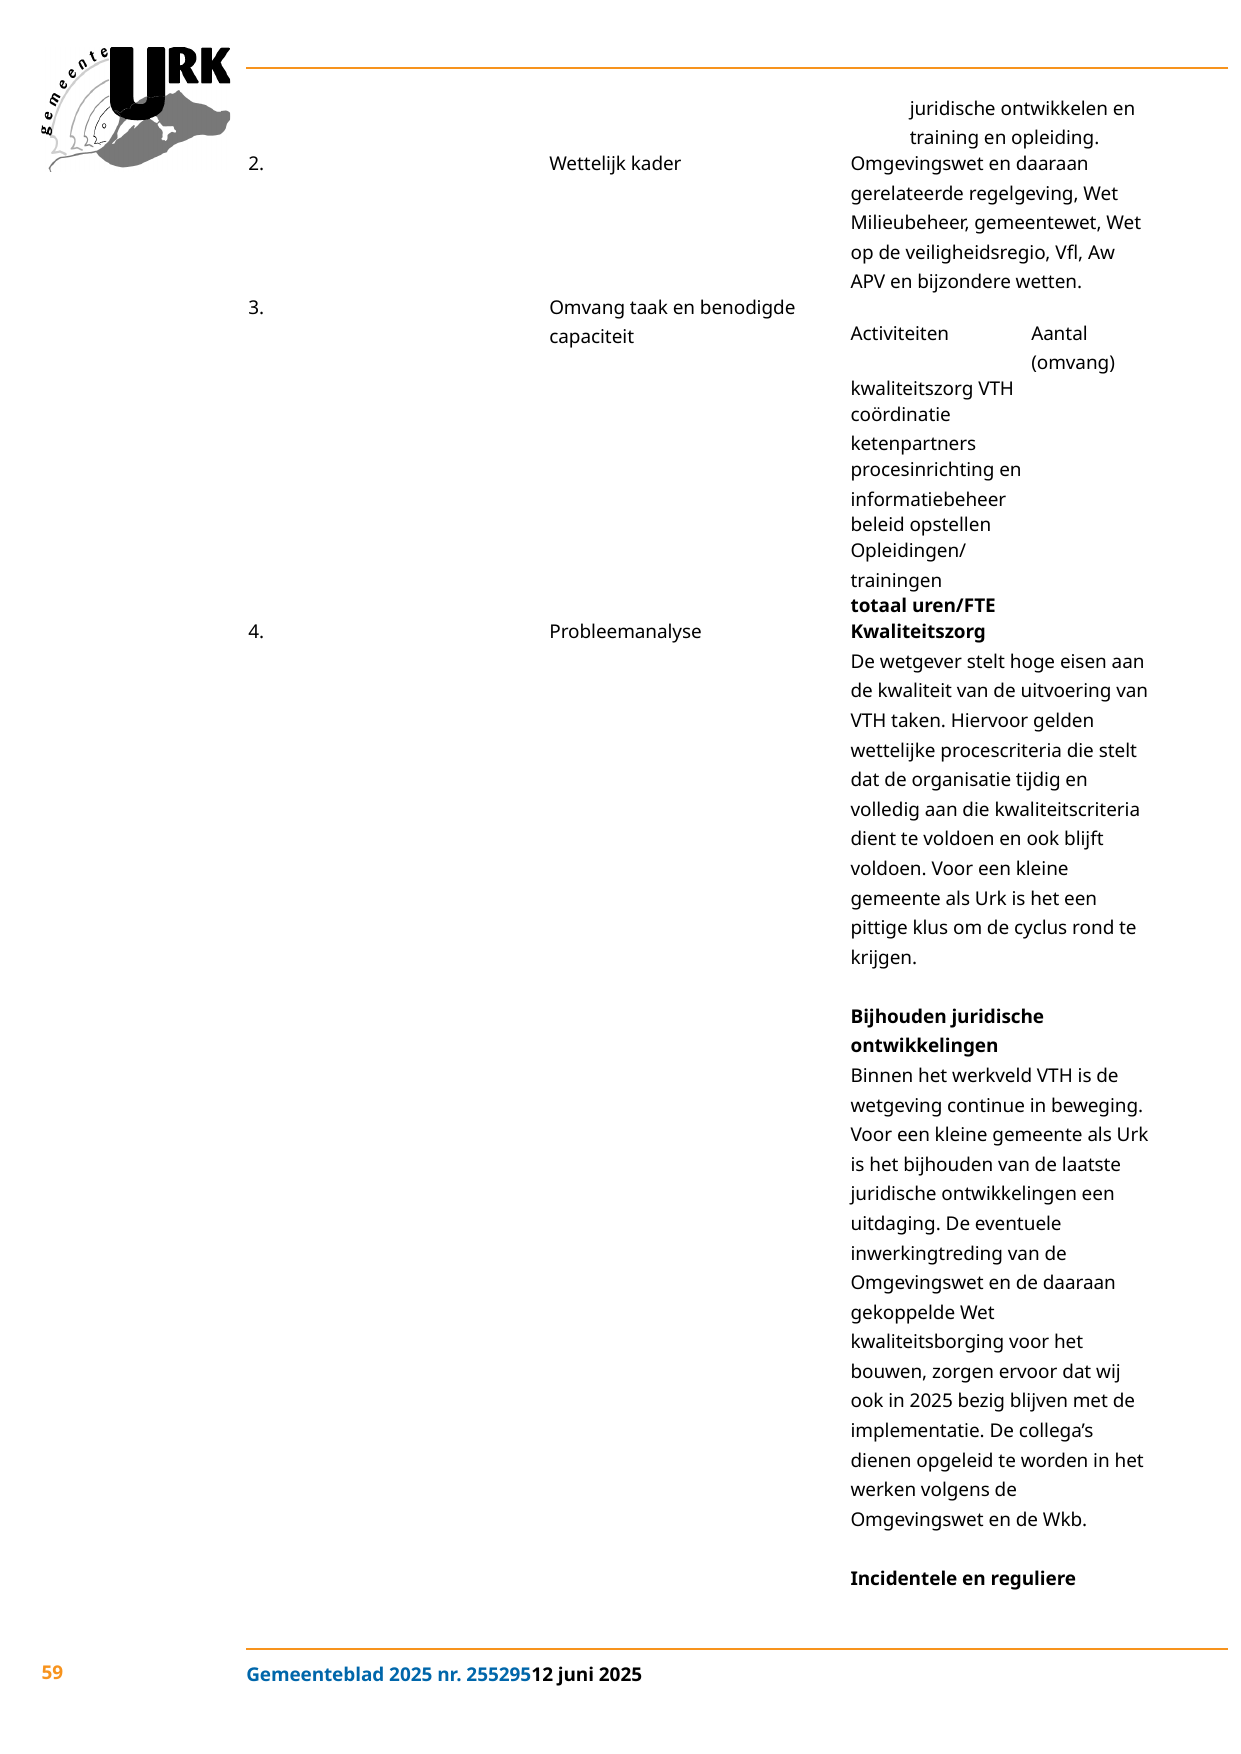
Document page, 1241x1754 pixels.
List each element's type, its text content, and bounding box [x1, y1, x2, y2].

table_cell procesinrichting en informatiebeheer [850, 456, 1031, 512]
table_cell [1031, 593, 1152, 618]
table_cell 3. [248, 294, 549, 618]
table_cell [248, 95, 549, 150]
table_cell Opleidingen/trainingen [850, 538, 1031, 593]
table_cell 2. [248, 150, 549, 294]
table_cell Wettelijk kader [549, 150, 850, 294]
table_cell [1031, 538, 1152, 593]
table_cell [1031, 512, 1152, 537]
table_cell Omgevingswet en daaraan gerelateerde regelgeving, Wet Milieubeheer, gemeentewet, Wet op de veiligheidsregio, Vfl, Aw APV en bijzondere wetten. [850, 150, 1152, 294]
table_cell Kwaliteitszorg De wetgever stelt hoge eisen aan de kwaliteit van de uitvoering van VTH taken. Hiervoor gelden wettelijke procescriteria die stelt dat de organisatie tijdig en volledig aan die kwaliteitscriteria dient te voldoen en ook blijft voldoen. Voor een kleine gemeente als Urk is het een pittige klus om de cyclus rond te krijgen. Bijhouden juridische ontwikkelingen Binnen het werkveld VTH is de wetgeving continue in beweging. Voor een kleine gemeente als Urk is het bijhouden van de laatste juridische ontwikkelingen een uitdaging. De eventuele inwerkingtreding van de Omgevingswet en de daaraan gekoppelde Wet kwaliteitsborging voor het bouwen, zorgen ervoor dat wij ook in 2025 bezig blijven met de implementatie. De collega’s dienen opgeleid te worden in het werken volgens de Omgevingswet en de Wkb. Incidentele en reguliere [850, 619, 1152, 1591]
table_header Aantal (omvang) [1031, 320, 1152, 375]
table_cell Probleemanalyse [549, 619, 850, 1591]
table_cell [850, 294, 1152, 320]
table_cell totaal uren/FTE [850, 593, 1031, 618]
table_cell 4. [248, 619, 549, 1591]
table_cell [1031, 456, 1152, 512]
table_cell [549, 95, 850, 150]
table_cell [1031, 401, 1152, 456]
picture [41, 47, 231, 172]
table_cell Omvang taak en benodigde capaciteit [549, 294, 850, 618]
table_header Activiteiten [850, 320, 1031, 375]
table_cell [1031, 375, 1152, 401]
table_cell beleid opstellen [850, 512, 1031, 537]
table_cell kwaliteitszorg VTH [850, 375, 1031, 401]
table_cell juridische ontwikkelen en training en opleiding. [850, 95, 1152, 150]
table_cell coördinatie ketenpartners [850, 401, 1031, 456]
